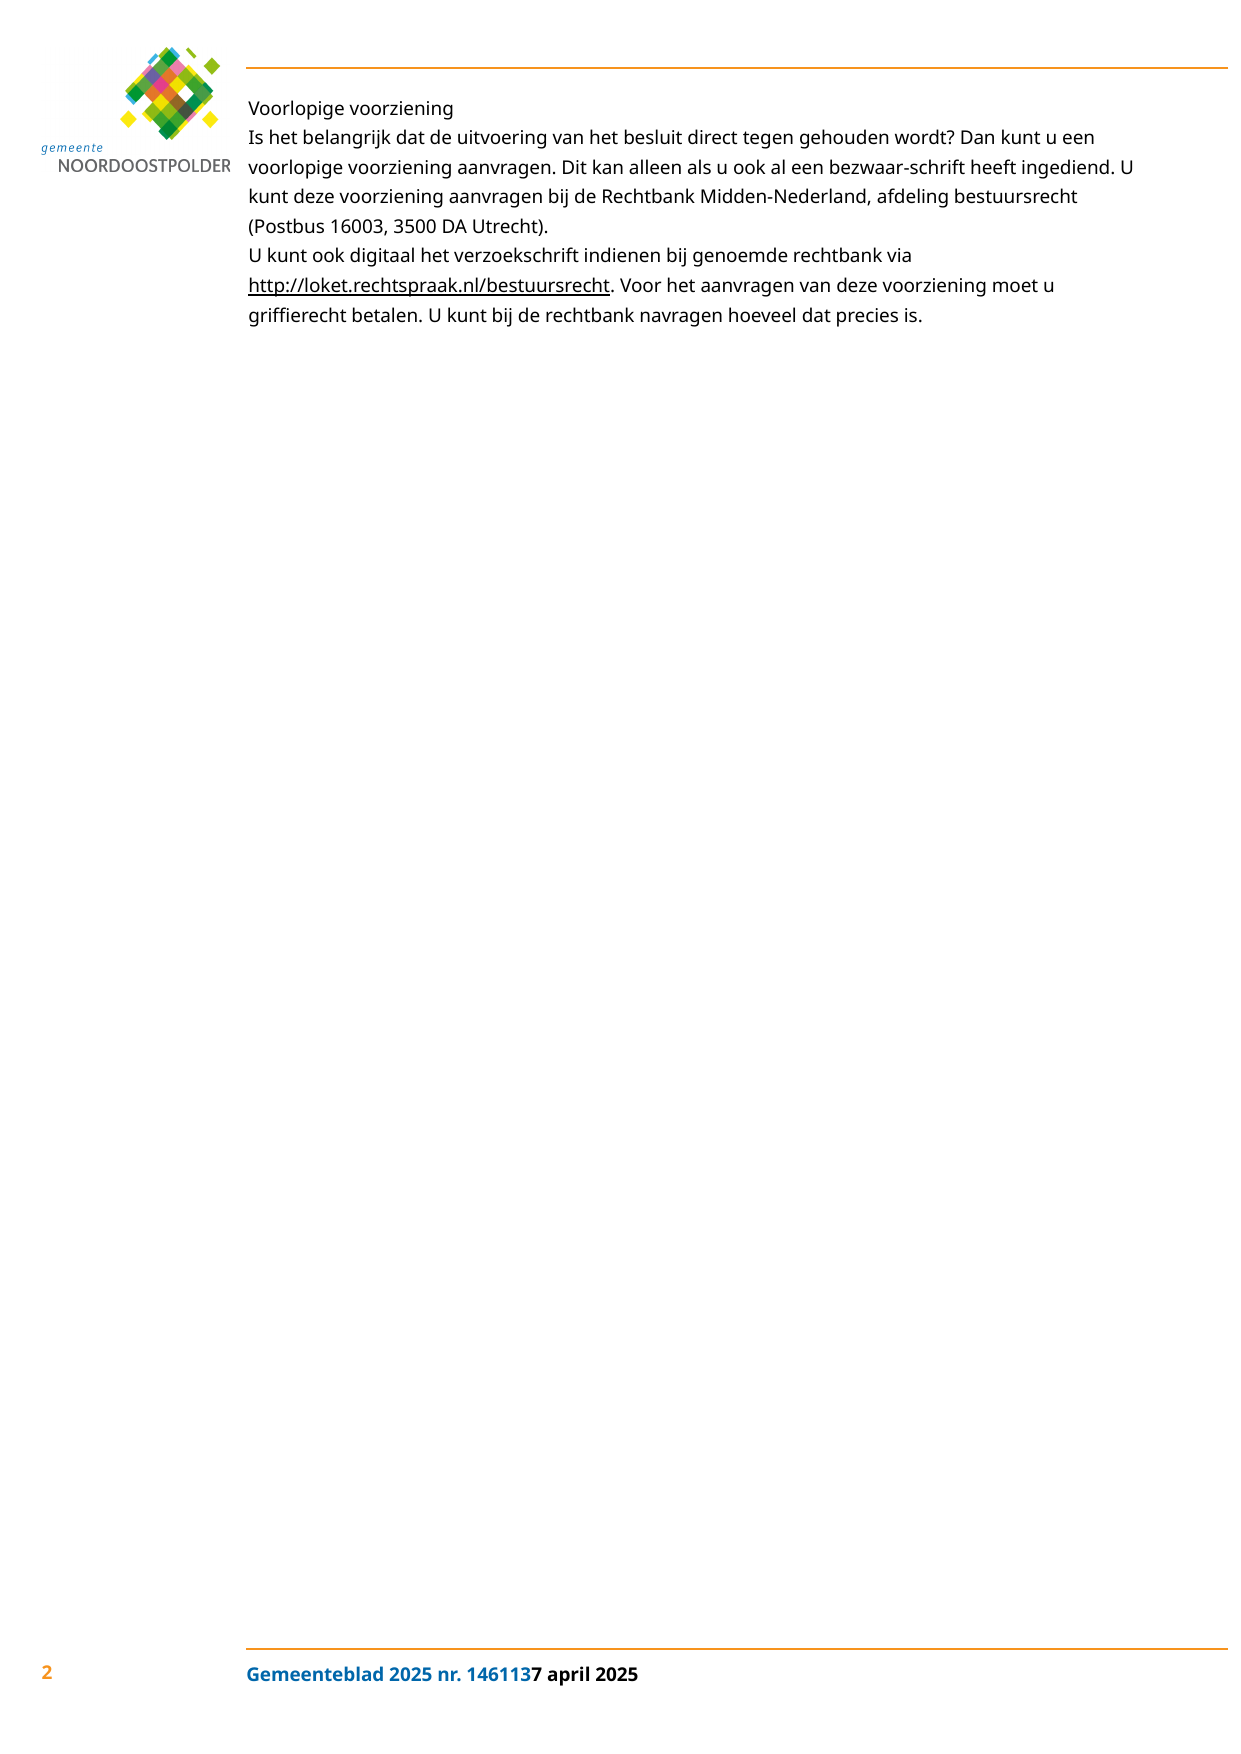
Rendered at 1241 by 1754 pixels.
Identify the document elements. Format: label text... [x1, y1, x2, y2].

text U kunt ook digitaal het verzoekschrift indienen bij genoemde rechtbank via http://loket.rechtspraak.nl/bestuursrecht. Voor het aanvragen van deze voorziening moet u griffierecht betalen. U kunt bij de rechtbank navragen hoeveel dat precies is. [248, 243, 1152, 328]
picture [41, 47, 231, 172]
text Is het belangrijk dat de uitvoering van het besluit direct tegen gehouden wordt? Dan kunt u een voorlopige voorziening aanvragen. Dit kan alleen als u ook al een bezwaar-schrift heeft ingediend. U kunt deze voorziening aanvragen bij de Rechtbank Midden-Nederland, afdeling bestuursrecht (Postbus 16003, 3500 DA Utrecht). [248, 124, 1152, 239]
text Voorlopige voorziening [248, 95, 1152, 121]
